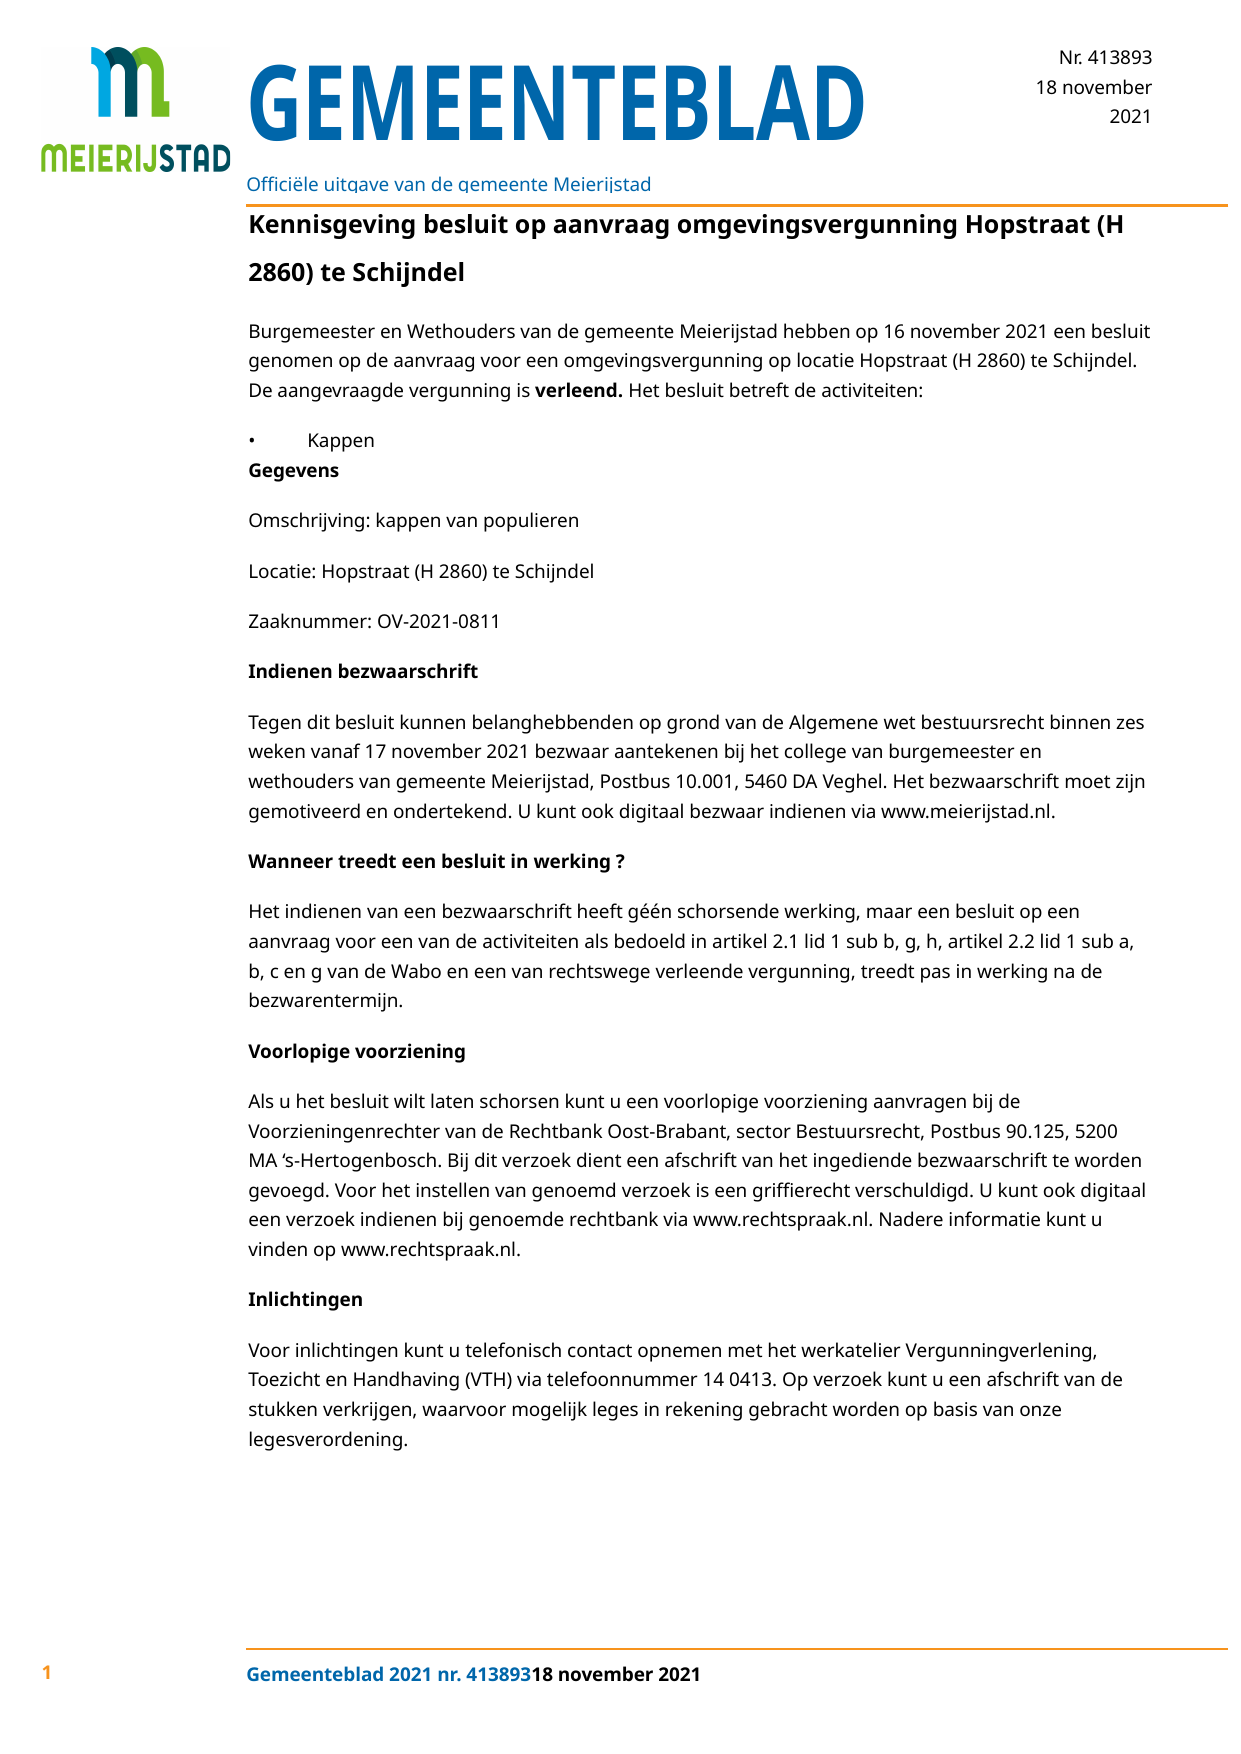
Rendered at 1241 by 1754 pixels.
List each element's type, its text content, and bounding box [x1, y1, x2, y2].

text Inlichtingen [248, 1287, 1152, 1312]
text Omschrijving: kappen van populieren [248, 507, 1152, 533]
text Het indienen van een bezwaarschrift heeft géén schorsende werking, maar een besluit op een aanvraag voor een van de activiteiten als bedoeld in artikel 2.1 lid 1 sub b, g, h, artikel 2.2 lid 1 sub a, b, c en g van de Wabo en een van rechtswege verleende vergunning, treedt pas in werking na de bezwarentermijn. [248, 899, 1152, 1013]
list Kappen [248, 427, 1152, 453]
text Gegevens [248, 457, 1152, 483]
text Tegen dit besluit kunnen belanghebbenden op grond van de Algemene wet bestuursrecht binnen zes weken vanaf 17 november 2021 bezwaar aantekenen bij het college van burgemeester en wethouders van gemeente Meierijstad, Postbus 10.001, 5460 DA Veghel. Het bezwaarschrift moet zijn gemotiveerd en ondertekend. U kunt ook digitaal bezwaar indienen via www.meierijstad.nl. [248, 709, 1152, 824]
text Voor inlichtingen kunt u telefonisch contact opnemen met het werkatelier Vergunningverlening, Toezicht en Handhaving (VTH) via telefoonnummer 14 0413. Op verzoek kunt u een afschrift van de stukken verkrijgen, waarvoor mogelijk leges in rekening gebracht worden op basis van onze legesverordening. [248, 1337, 1152, 1452]
text Voorlopige voorziening [248, 1038, 1152, 1064]
text Burgemeester en Wethouders van de gemeente Meierijstad hebben op 16 november 2021 een besluit genomen op de aanvraag voor een omgevingsvergunning op locatie Hopstraat (H 2860) te Schijndel. De aangevraagde vergunning is verleend. Het besluit betreft de activiteiten: [248, 318, 1152, 403]
text Zaaknummer: OV-2021-0811 [248, 608, 1152, 634]
text Wanneer treedt een besluit in werking ? [248, 848, 1152, 874]
text Locatie: Hopstraat (H 2860) te Schijndel [248, 558, 1152, 584]
text Indienen bezwaarschrift [248, 659, 1152, 684]
picture [41, 47, 231, 172]
text Als u het besluit wilt laten schorsen kunt u een voorlopige voorziening aanvragen bij de Voorzieningenrechter van de Rechtbank Oost-Brabant, sector Bestuursrecht, Postbus 90.125, 5200 MA ‘s-Hertogenbosch. Bij dit verzoek dient een afschrift van het ingediende bezwaarschrift te worden gevoegd. Voor het instellen van genoemd verzoek is een griffierecht verschuldigd. U kunt ook digitaal een verzoek indienen bij genoemde rechtbank via www.rechtspraak.nl. Nadere informatie kunt u vinden op www.rechtspraak.nl. [248, 1088, 1152, 1262]
text Kennisgeving besluit op aanvraag omgevingsvergunning Hopstraat (H 2860) te Schijndel [248, 207, 1152, 288]
